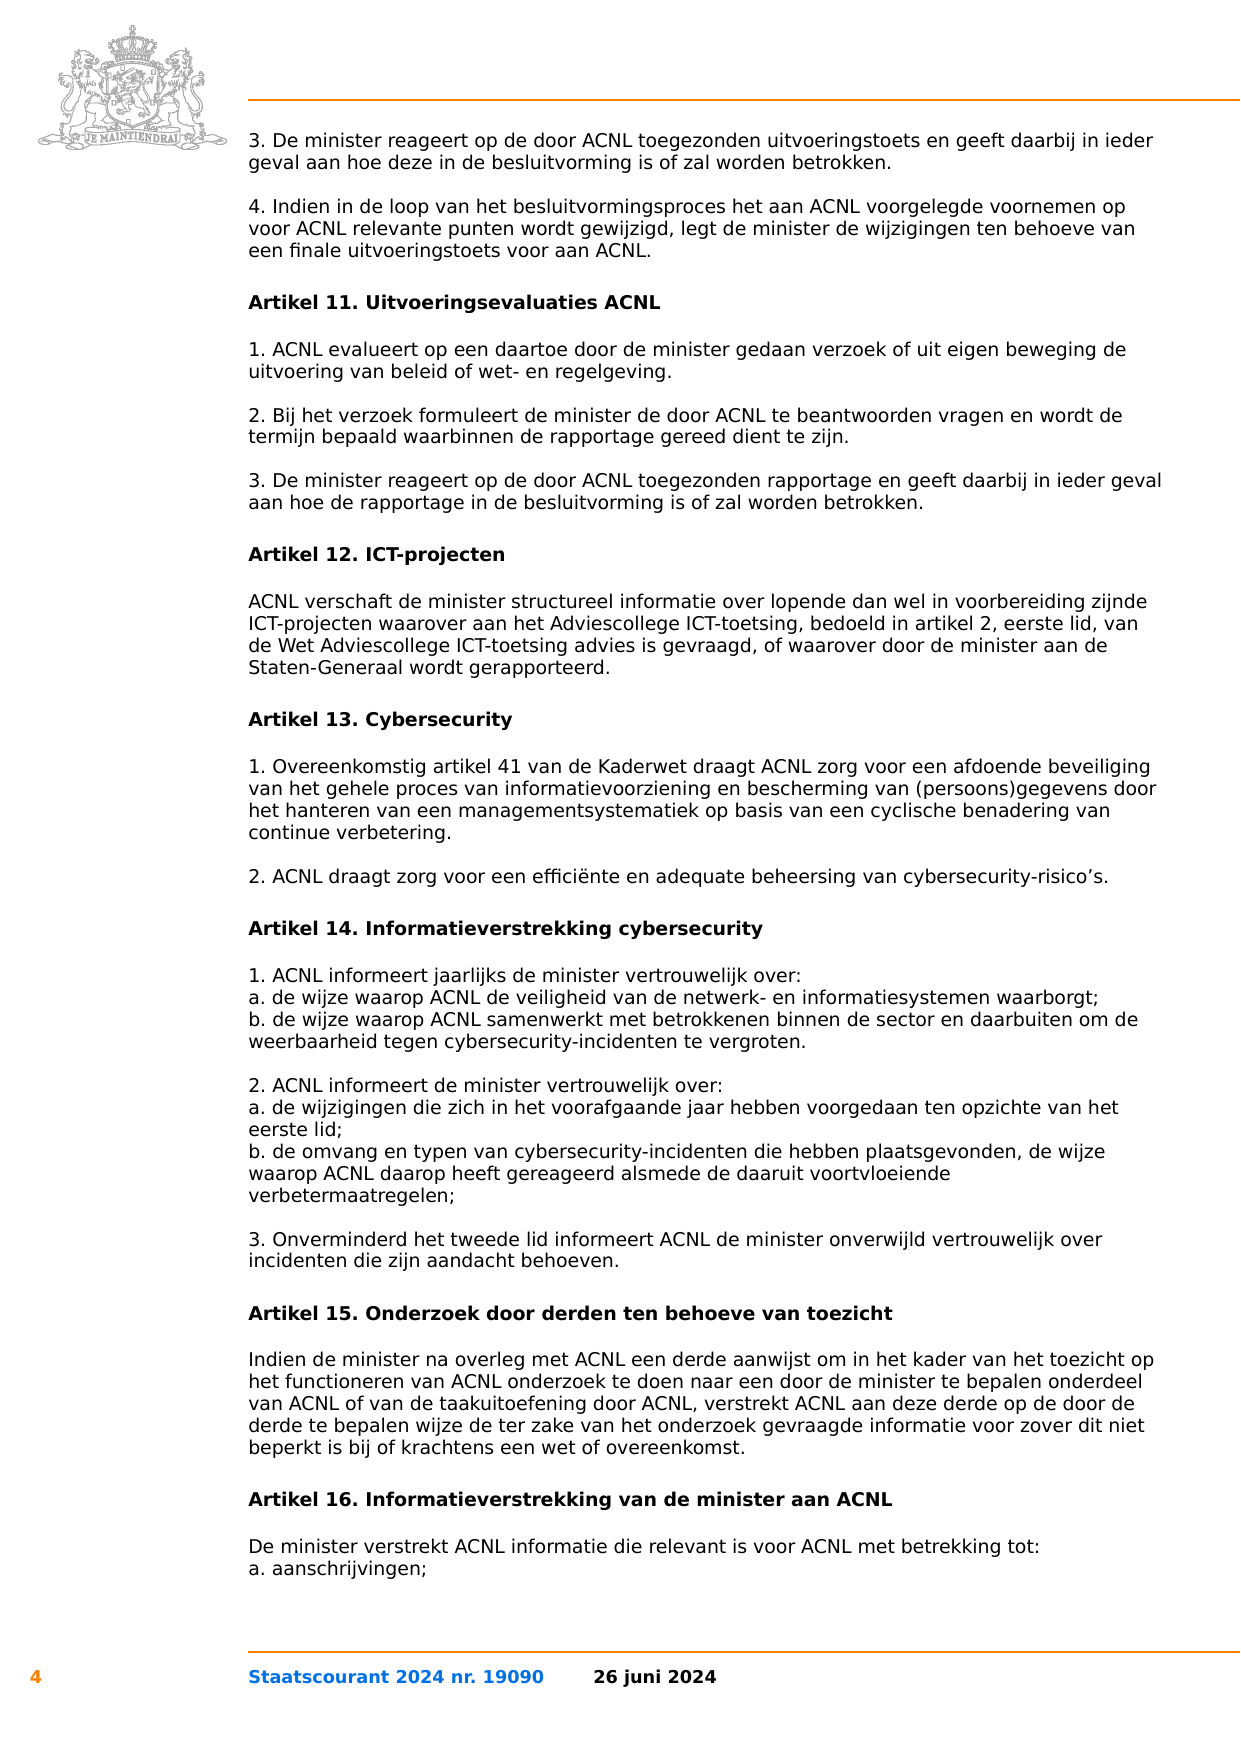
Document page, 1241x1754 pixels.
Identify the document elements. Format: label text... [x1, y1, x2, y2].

text 2. ACNL draagt zorg voor een efficiënte en adequate beheersing van cybersecurity-risico’s. [248, 866, 1163, 888]
text 1. ACNL evalueert op een daartoe door de minister gedaan verzoek of uit eigen beweging de uitvoering van beleid of wet- en regelgeving. [248, 339, 1163, 383]
text De minister verstrekt ACNL informatie die relevant is voor ACNL met betrekking tot: [248, 1536, 1163, 1558]
text 3. De minister reageert op de door ACNL toegezonden uitvoeringstoets en geeft daarbij in ieder geval aan hoe deze in de besluitvorming is of zal worden betrokken. [248, 130, 1163, 174]
text a. de wijze waarop ACNL de veiligheid van de netwerk- en informatiesystemen waarborgt; [248, 987, 1163, 1009]
text 2. Bij het verzoek formuleert de minister de door ACNL te beantwoorden vragen en wordt de termijn bepaald waarbinnen de rapportage gereed dient te zijn. [248, 404, 1163, 448]
text 1. ACNL informeert jaarlijks de minister vertrouwelijk over: [248, 965, 1163, 987]
text 3. Onverminderd het tweede lid informeert ACNL de minister onverwijld vertrouwelijk over incidenten die zijn aandacht behoeven. [248, 1228, 1163, 1272]
text a. de wijzigingen die zich in het voorafgaande jaar hebben voorgedaan ten opzichte van het eerste lid; [248, 1097, 1163, 1141]
text b. de omvang en typen van cybersecurity-incidenten die hebben plaatsgevonden, de wijze waarop ACNL daarop heeft gereageerd alsmede de daaruit voortvloeiende verbetermaatregelen; [248, 1141, 1163, 1207]
text 4. Indien in de loop van het besluitvormingsproces het aan ACNL voorgelegde voornemen op voor ACNL relevante punten wordt gewijzigd, legt de minister de wijzigingen ten behoeve van een finale uitvoeringstoets voor aan ACNL. [248, 196, 1163, 262]
text Indien de minister na overleg met ACNL een derde aanwijst om in het kader van het toezicht op het functioneren van ACNL onderzoek te doen naar een door de minister te bepalen onderdeel van ACNL of van de taakuitoefening door ACNL, verstrekt ACNL aan deze derde op de door de derde te bepalen wijze de ter zake van het onderzoek gevraagde informatie voor zover dit niet beperkt is bij of krachtens een wet of overeenkomst. [248, 1349, 1163, 1459]
subtitle Artikel 12. ICT-projecten [248, 544, 1163, 566]
text a. aanschrijvingen; [248, 1558, 1163, 1580]
subtitle Artikel 11. Uitvoeringsevaluaties ACNL [248, 292, 1163, 314]
text 2. ACNL informeert de minister vertrouwelijk over: [248, 1075, 1163, 1097]
text ACNL verschaft de minister structureel informatie over lopende dan wel in voorbereiding zijnde ICT-projecten waarover aan het Adviescollege ICT-toetsing, bedoeld in artikel 2, eerste lid, van de Wet Adviescollege ICT-toetsing advies is gevraagd, of waarover door de minister aan de Staten-Generaal wordt gerapporteerd. [248, 591, 1163, 679]
subtitle Artikel 15. Onderzoek door derden ten behoeve van toezicht [248, 1302, 1163, 1324]
text 1. Overeenkomstig artikel 41 van de Kaderwet draagt ACNL zorg voor een afdoende beveiliging van het gehele proces van informatievoorziening en bescherming van (persoons)gegevens door het hanteren van een managementsystematiek op basis van een cyclische benadering van continue verbetering. [248, 756, 1163, 844]
text 3. De minister reageert op de door ACNL toegezonden rapportage en geeft daarbij in ieder geval aan hoe de rapportage in de besluitvorming is of zal worden betrokken. [248, 470, 1163, 514]
text b. de wijze waarop ACNL samenwerkt met betrokkenen binnen de sector en daarbuiten om de weerbaarheid tegen cybersecurity-incidenten te vergroten. [248, 1009, 1163, 1053]
subtitle Artikel 16. Informatieverstrekking van de minister aan ACNL [248, 1489, 1163, 1511]
picture [38, 25, 227, 150]
subtitle Artikel 13. Cybersecurity [248, 709, 1163, 731]
subtitle Artikel 14. Informatieverstrekking cybersecurity [248, 918, 1163, 940]
